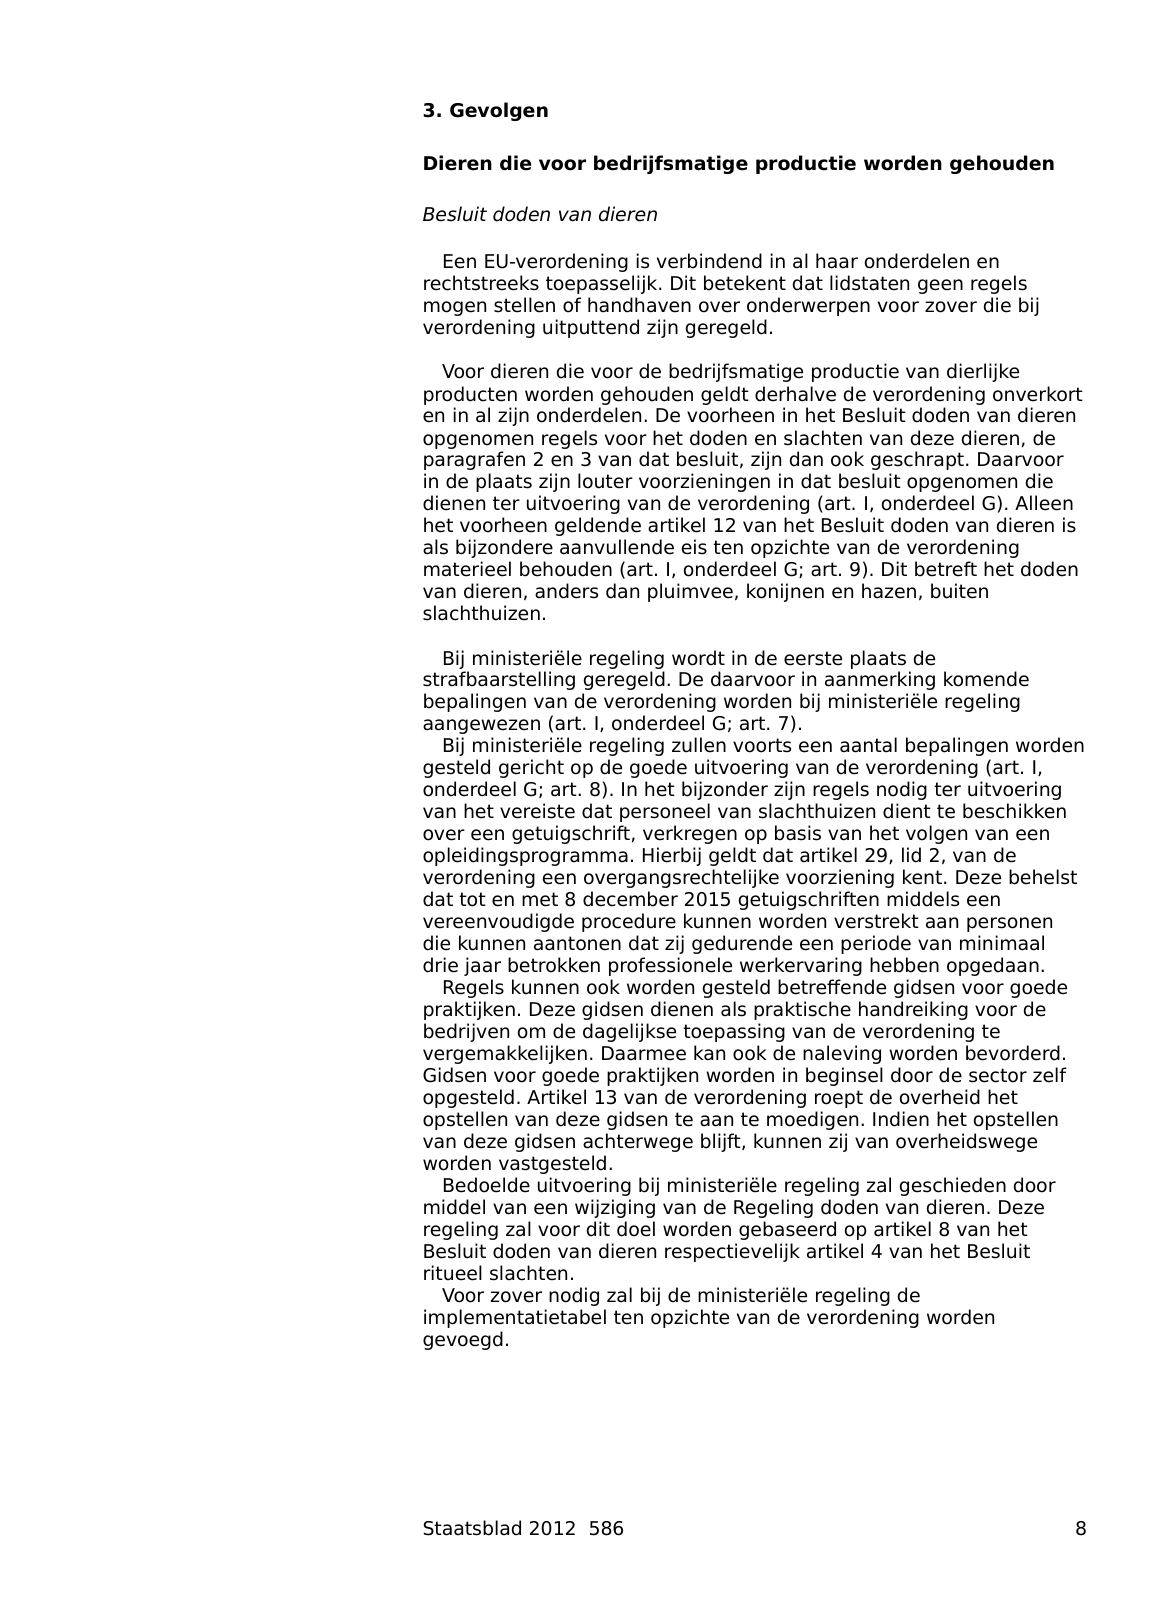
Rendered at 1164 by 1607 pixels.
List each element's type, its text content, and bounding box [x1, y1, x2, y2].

text Regels kunnen ook worden gesteld betreffende gidsen voor goede praktijken. Deze gidsen dienen als praktische handreiking voor de bedrijven om de dagelijkse toepassing van de verordening te vergemakkelijken. Daarmee kan ook de naleving worden bevorderd. Gidsen voor goede praktijken worden in beginsel door de sector zelf opgesteld. Artikel 13 van de verordening roept de overheid het opstellen van deze gidsen te aan te moedigen. Indien het opstellen van deze gidsen achterwege blijft, kunnen zij van overheidswege worden vastgesteld. [422, 977, 1087, 1175]
text Bij ministeriële regeling wordt in de eerste plaats de strafbaarstelling geregeld. De daarvoor in aanmerking komende bepalingen van de verordening worden bij ministeriële regeling aangewezen (art. I, onderdeel G; art. 7). [422, 647, 1087, 735]
text Voor zover nodig zal bij de ministeriële regeling de implementatietabel ten opzichte van de verordening worden gevoegd. [422, 1285, 1087, 1351]
subtitle Dieren die voor bedrijfsmatige productie worden gehouden [422, 152, 1087, 174]
text Een EU-verordening is verbindend in al haar onderdelen en rechtstreeks toepasselijk. Dit betekent dat lidstaten geen regels mogen stellen of handhaven over onderwerpen voor zover die bij verordening uitputtend zijn geregeld. [422, 251, 1087, 339]
text Bij ministeriële regeling zullen voorts een aantal bepalingen worden gesteld gericht op de goede uitvoering van de verordening (art. I, onderdeel G; art. 8). In het bijzonder zijn regels nodig ter uitvoering van het vereiste dat personeel van slachthuizen dient te beschikken over een getuigschrift, verkregen op basis van het volgen van een opleidingsprogramma. Hierbij geldt dat artikel 29, lid 2, van de verordening een overgangsrechtelijke voorziening kent. Deze behelst dat tot en met 8 december 2015 getuigschriften middels een vereenvoudigde procedure kunnen worden verstrekt aan personen die kunnen aantonen dat zij gedurende een periode van minimaal drie jaar betrokken professionele werkervaring hebben opgedaan. [422, 735, 1087, 977]
text Bedoelde uitvoering bij ministeriële regeling zal geschieden door middel van een wijziging van de Regeling doden van dieren. Deze regeling zal voor dit doel worden gebaseerd op artikel 8 van het Besluit doden van dieren respectievelijk artikel 4 van het Besluit ritueel slachten. [422, 1175, 1087, 1285]
subtitle 3. Gevolgen [422, 100, 1087, 122]
subtitle Besluit doden van dieren [422, 204, 1087, 226]
text Voor dieren die voor de bedrijfsmatige productie van dierlijke producten worden gehouden geldt derhalve de verordening onverkort en in al zijn onderdelen. De voorheen in het Besluit doden van dieren opgenomen regels voor het doden en slachten van deze dieren, de paragrafen 2 en 3 van dat besluit, zijn dan ook geschrapt. Daarvoor in de plaats zijn louter voorzieningen in dat besluit opgenomen die dienen ter uitvoering van de verordening (art. I, onderdeel G). Alleen het voorheen geldende artikel 12 van het Besluit doden van dieren is als bijzondere aanvullende eis ten opzichte van de verordening materieel behouden (art. I, onderdeel G; art. 9). Dit betreft het doden van dieren, anders dan pluimvee, konijnen en hazen, buiten slachthuizen. [422, 361, 1087, 625]
